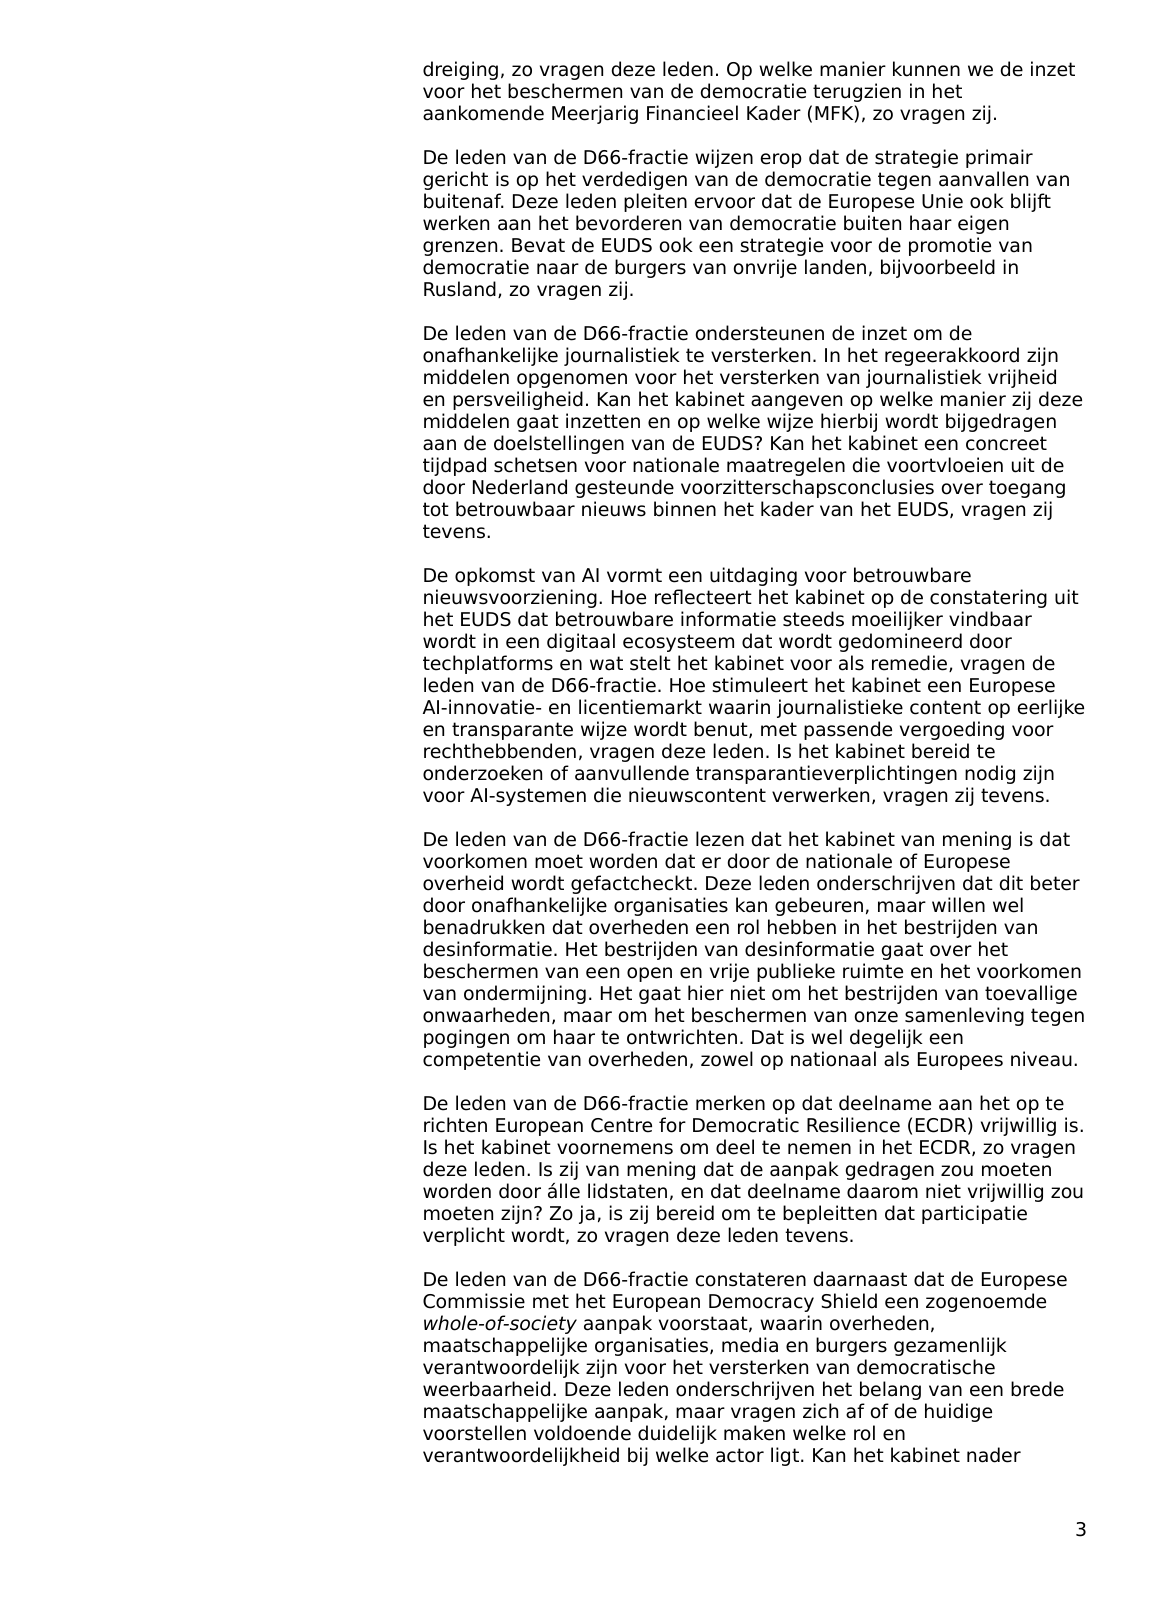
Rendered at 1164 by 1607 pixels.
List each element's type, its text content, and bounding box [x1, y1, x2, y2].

text De leden van de D66-fractie wijzen erop dat de strategie primair gericht is op het verdedigen van de democratie tegen aanvallen van buitenaf. Deze leden pleiten ervoor dat de Europese Unie ook blijft werken aan het bevorderen van democratie buiten haar eigen grenzen. Bevat de EUDS ook een strategie voor de promotie van democratie naar de burgers van onvrije landen, bijvoorbeeld in Rusland, zo vragen zij. [422, 147, 1087, 301]
text De leden van de D66-fractie lezen dat het kabinet van mening is dat voorkomen moet worden dat er door de nationale of Europese overheid wordt gefactcheckt. Deze leden onderschrijven dat dit beter door onafhankelijke organisaties kan gebeuren, maar willen wel benadrukken dat overheden een rol hebben in het bestrijden van desinformatie. Het bestrijden van desinformatie gaat over het beschermen van een open en vrije publieke ruimte en het voorkomen van ondermijning. Het gaat hier niet om het bestrijden van toevallige onwaarheden, maar om het beschermen van onze samenleving tegen pogingen om haar te ontwrichten. Dat is wel degelijk een competentie van overheden, zowel op nationaal als Europees niveau. [422, 829, 1087, 1071]
text De opkomst van AI vormt een uitdaging voor betrouwbare nieuwsvoorziening. Hoe reflecteert het kabinet op de constatering uit het EUDS dat betrouwbare informatie steeds moeilijker vindbaar wordt in een digitaal ecosysteem dat wordt gedomineerd door techplatforms en wat stelt het kabinet voor als remedie, vragen de leden van de D66-fractie. Hoe stimuleert het kabinet een Europese AI-innovatie- en licentiemarkt waarin journalistieke content op eerlijke en transparante wijze wordt benut, met passende vergoeding voor rechthebbenden, vragen deze leden. Is het kabinet bereid te onderzoeken of aanvullende transparantieverplichtingen nodig zijn voor AI-systemen die nieuwscontent verwerken, vragen zij tevens. [422, 565, 1087, 807]
text dreiging, zo vragen deze leden. Op welke manier kunnen we de inzet voor het beschermen van de democratie terugzien in het aankomende Meerjarig Financieel Kader (MFK), zo vragen zij. [422, 59, 1087, 125]
text De leden van de D66-fractie merken op dat deelname aan het op te richten European Centre for Democratic Resilience (ECDR) vrijwillig is. Is het kabinet voornemens om deel te nemen in het ECDR, zo vragen deze leden. Is zij van mening dat de aanpak gedragen zou moeten worden door álle lidstaten, en dat deelname daarom niet vrijwillig zou moeten zijn? Zo ja, is zij bereid om te bepleitten dat participatie verplicht wordt, zo vragen deze leden tevens. [422, 1093, 1087, 1247]
text De leden van de D66-fractie constateren daarnaast dat de Europese Commissie met het European Democracy Shield een zogenoemde whole-of-society aanpak voorstaat, waarin overheden, maatschappelijke organisaties, media en burgers gezamenlijk verantwoordelijk zijn voor het versterken van democratische weerbaarheid. Deze leden onderschrijven het belang van een brede maatschappelijke aanpak, maar vragen zich af of de huidige voorstellen voldoende duidelijk maken welke rol en verantwoordelijkheid bij welke actor ligt. Kan het kabinet nader [422, 1269, 1087, 1467]
text De leden van de D66-fractie ondersteunen de inzet om de onafhankelijke journalistiek te versterken. In het regeerakkoord zijn middelen opgenomen voor het versterken van journalistiek vrijheid en persveiligheid. Kan het kabinet aangeven op welke manier zij deze middelen gaat inzetten en op welke wijze hierbij wordt bijgedragen aan de doelstellingen van de EUDS? Kan het kabinet een concreet tijdpad schetsen voor nationale maatregelen die voortvloeien uit de door Nederland gesteunde voorzitterschapsconclusies over toegang tot betrouwbaar nieuws binnen het kader van het EUDS, vragen zij tevens. [422, 323, 1087, 543]
